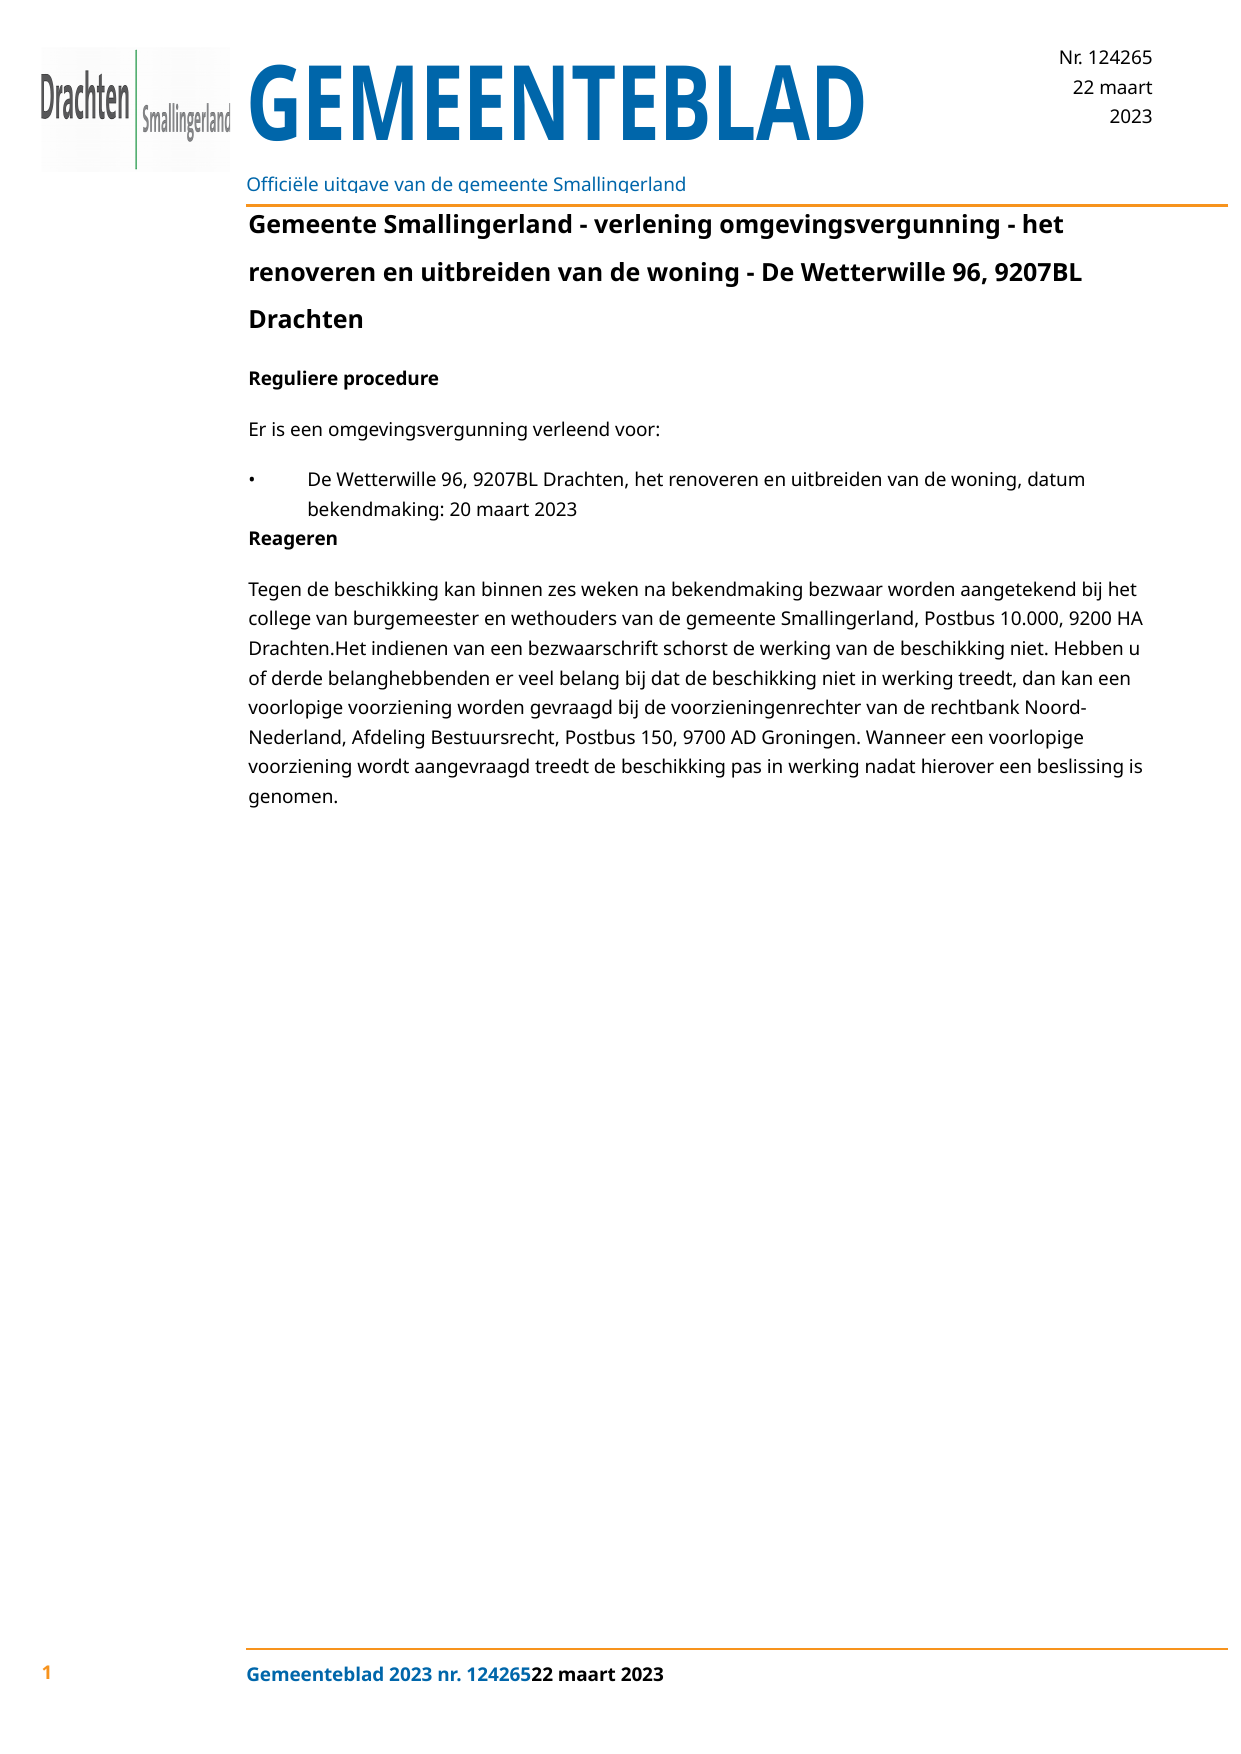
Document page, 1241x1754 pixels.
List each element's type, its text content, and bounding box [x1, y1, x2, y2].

list De Wetterwille 96, 9207BL Drachten, het renoveren en uitbreiden van de woning, datum bekendmaking: 20 maart 2023 [248, 466, 1152, 522]
picture [41, 47, 231, 172]
text Tegen de beschikking kan binnen zes weken na bekendmaking bezwaar worden aangetekend bij het college van burgemeester en wethouders van de gemeente Smallingerland, Postbus 10.000, 9200 HA Drachten.Het indienen van een bezwaarschrift schorst de werking van de beschikking niet. Hebben u of derde belanghebbenden er veel belang bij dat de beschikking niet in werking treedt, dan kan een voorlopige voorziening worden gevraagd bij de voorzieningenrechter van de rechtbank Noord-Nederland, Afdeling Bestuursrecht, Postbus 150, 9700 AD Groningen. Wanneer een voorlopige voorziening wordt aangevraagd treedt de beschikking pas in werking nadat hierover een beslissing is genomen. [248, 576, 1152, 809]
text Gemeente Smallingerland - verlening omgevingsvergunning - het renoveren en uitbreiden van de woning - De Wetterwille 96, 9207BL Drachten [248, 207, 1152, 336]
text Reageren [248, 526, 1152, 551]
text Reguliere procedure [248, 366, 1152, 391]
text Er is een omgevingsvergunning verleend voor: [248, 416, 1152, 442]
